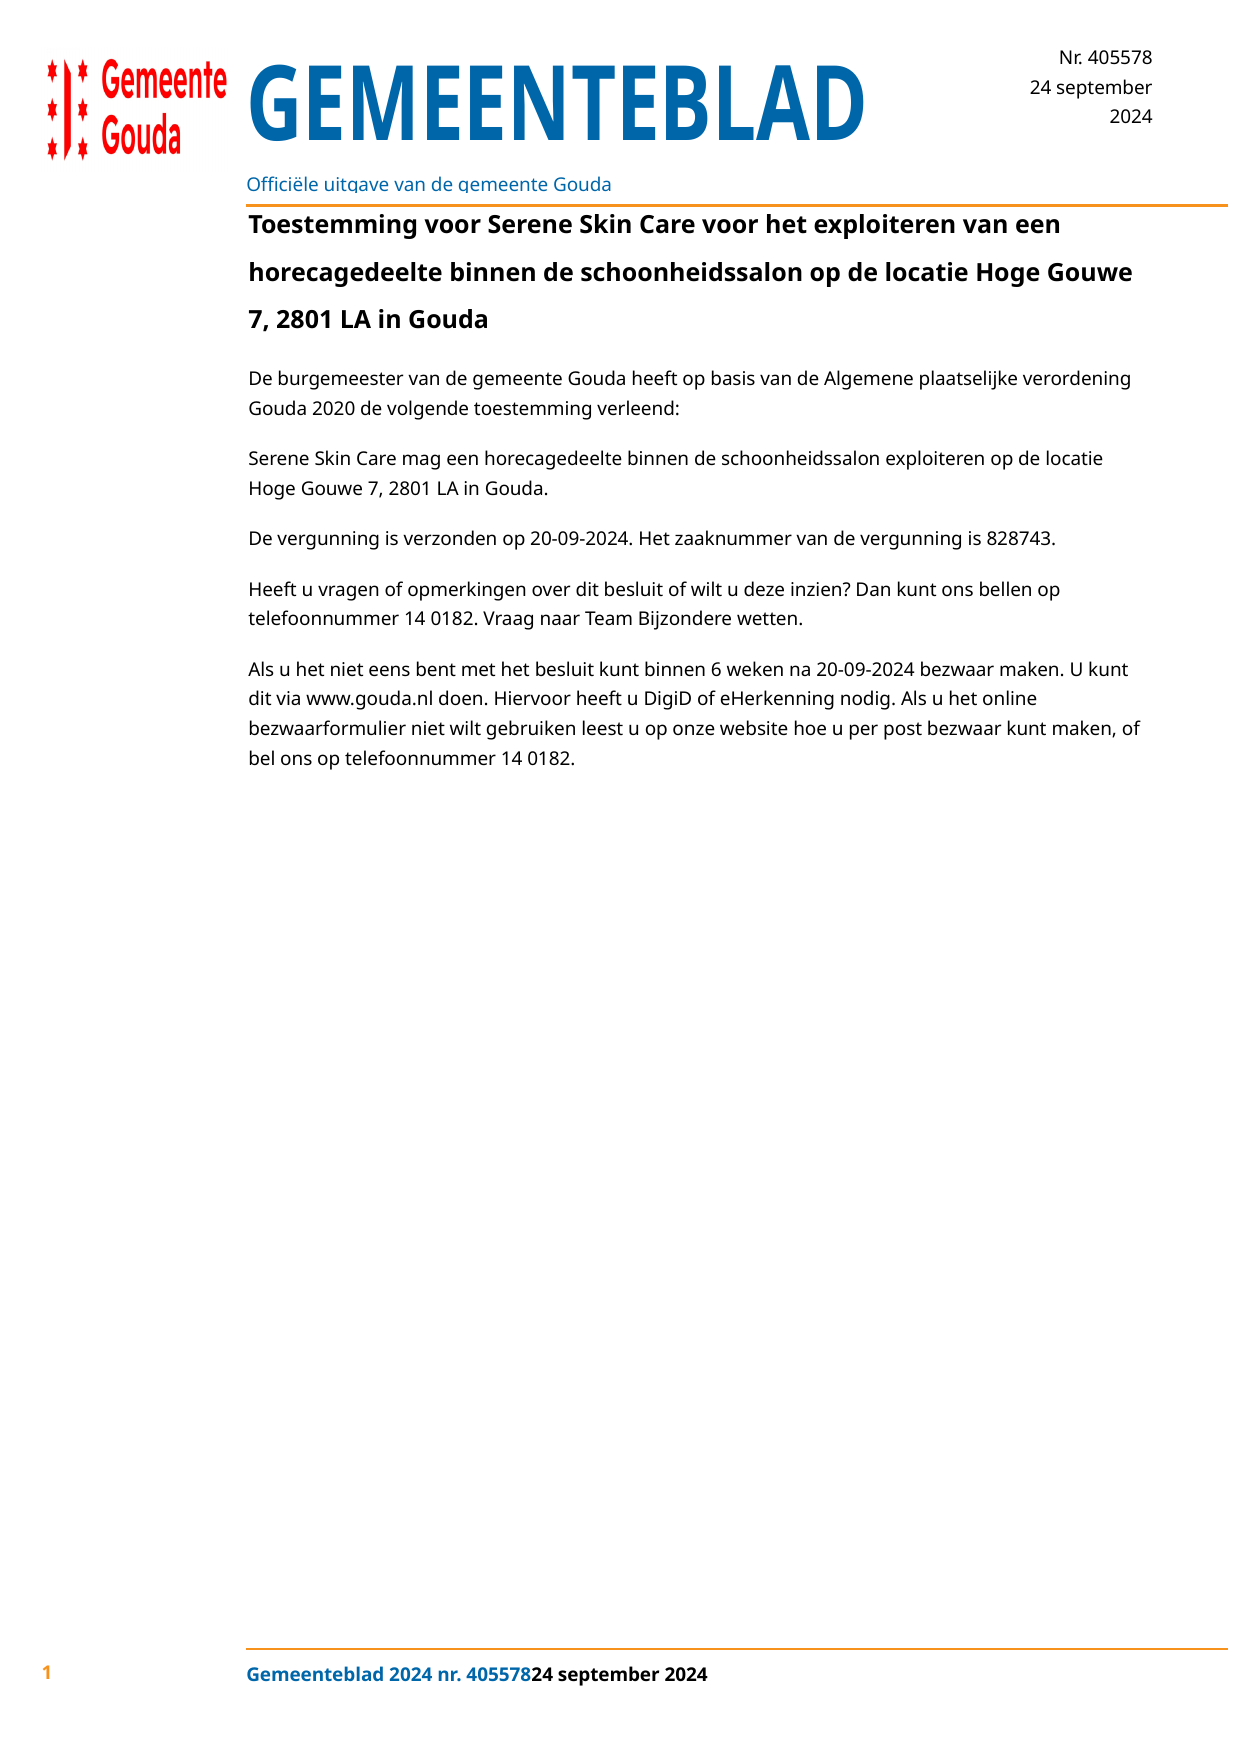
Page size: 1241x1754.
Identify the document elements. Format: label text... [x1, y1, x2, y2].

text Serene Skin Care mag een horecagedeelte binnen de schoonheidssalon exploiteren op de locatie Hoge Gouwe 7, 2801 LA in Gouda. [248, 446, 1152, 501]
text De burgemeester van de gemeente Gouda heeft op basis van de Algemene plaatselijke verordening Gouda 2020 de volgende toestemming verleend: [248, 366, 1152, 421]
text Toestemming voor Serene Skin Care voor het exploiteren van een horecagedeelte binnen de schoonheidssalon op de locatie Hoge Gouwe 7, 2801 LA in Gouda [248, 207, 1152, 336]
text Als u het niet eens bent met het besluit kunt binnen 6 weken na 20-09-2024 bezwaar maken. U kunt dit via www.gouda.nl doen. Hiervoor heeft u DigiD of eHerkenning nodig. Als u het online bezwaarformulier niet wilt gebruiken leest u op onze website hoe u per post bezwaar kunt maken, of bel ons op telefoonnummer 14 0182. [248, 656, 1152, 770]
picture [41, 47, 231, 172]
text Heeft u vragen of opmerkingen over dit besluit of wilt u deze inzien? Dan kunt ons bellen op telefoonnummer 14 0182. Vraag naar Team Bijzondere wetten. [248, 576, 1152, 631]
text De vergunning is verzonden op 20-09-2024. Het zaaknummer van de vergunning is 828743. [248, 526, 1152, 551]
